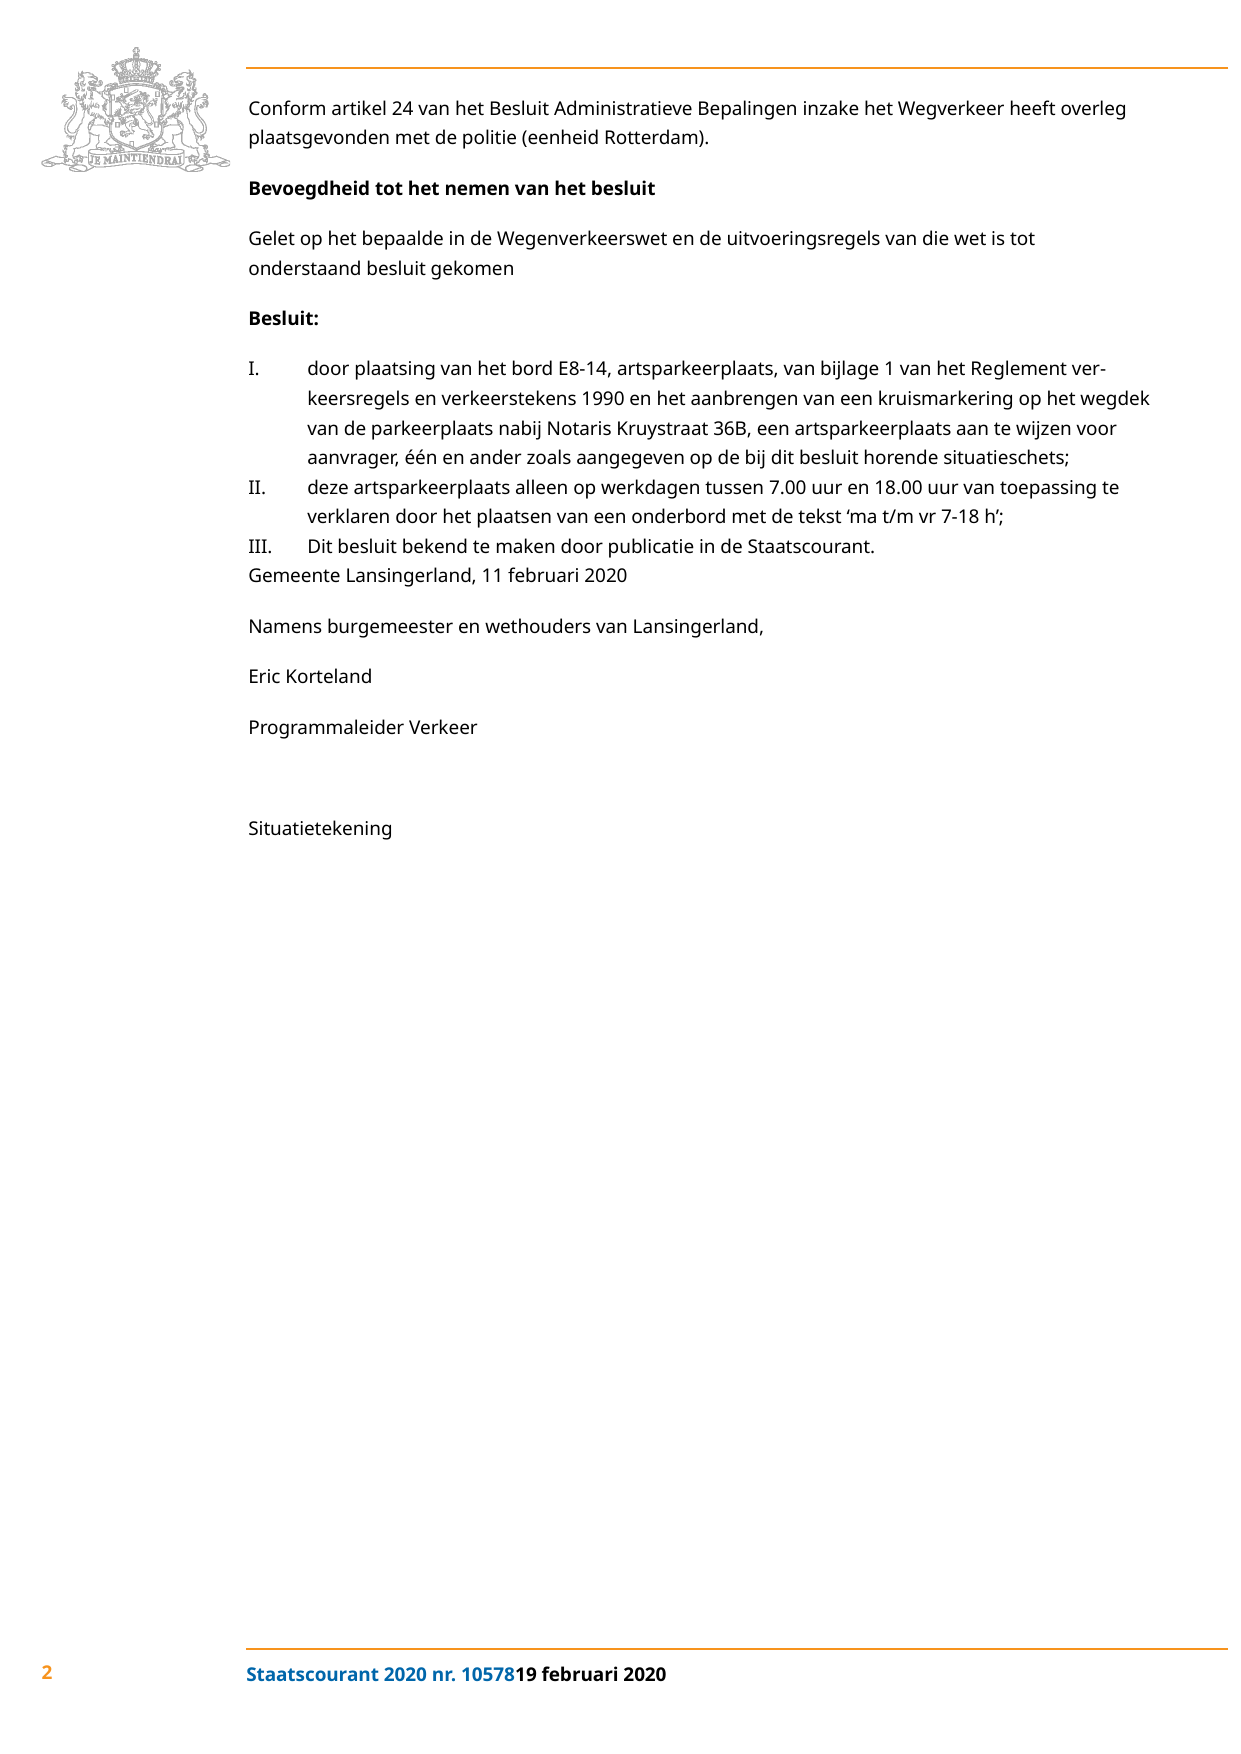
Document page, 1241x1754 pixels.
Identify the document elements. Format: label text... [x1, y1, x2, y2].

text Bevoegdheid tot het nemen van het besluit [248, 175, 1152, 201]
picture [41, 47, 231, 172]
list Dit besluit bekend te maken door publicatie in de Staatscourant. [248, 533, 1152, 559]
text Gemeente Lansingerland, 11 februari 2020 [248, 563, 1152, 588]
text Conform artikel 24 van het Besluit Administratieve Bepalingen inzake het Wegverkeer heeft overleg plaatsgevonden met de politie (eenheid Rotterdam). [248, 95, 1152, 150]
text Gelet op het be­paal­de in de Wegen­ver­keerswet en de uitvoeringsregels van die wet is tot onderstaand besluit gekomen [248, 225, 1152, 281]
text Programmaleider Verkeer [248, 714, 1152, 740]
text Eric Korteland [248, 663, 1152, 689]
text Namens burgemeester en wethouders van Lansingerland, [248, 613, 1152, 639]
list door plaatsing van het bord E8-14, artsparkeerplaats, van bijlage 1 van het Re­glement ver­keersregels en verkeerstekens 1990 en het aanbrengen van een kruismarkering op het wegdek van de parkeerplaats nabij Notaris Kruystraat 36B, een artsparkeerplaats aan te wijzen voor aanvrager, één en ander zoals aangegeven op de bij dit besluit horende situatieschets; [248, 356, 1152, 470]
text Besluit: [248, 305, 1152, 331]
text Situatietekening [248, 815, 1152, 841]
list deze artsparkeerplaats alleen op werkdagen tussen 7.00 uur en 18.00 uur van toepassing te verklaren door het plaatsen van een onderbord met de tekst ‘ma t/m vr 7-18 h’; [248, 474, 1152, 529]
